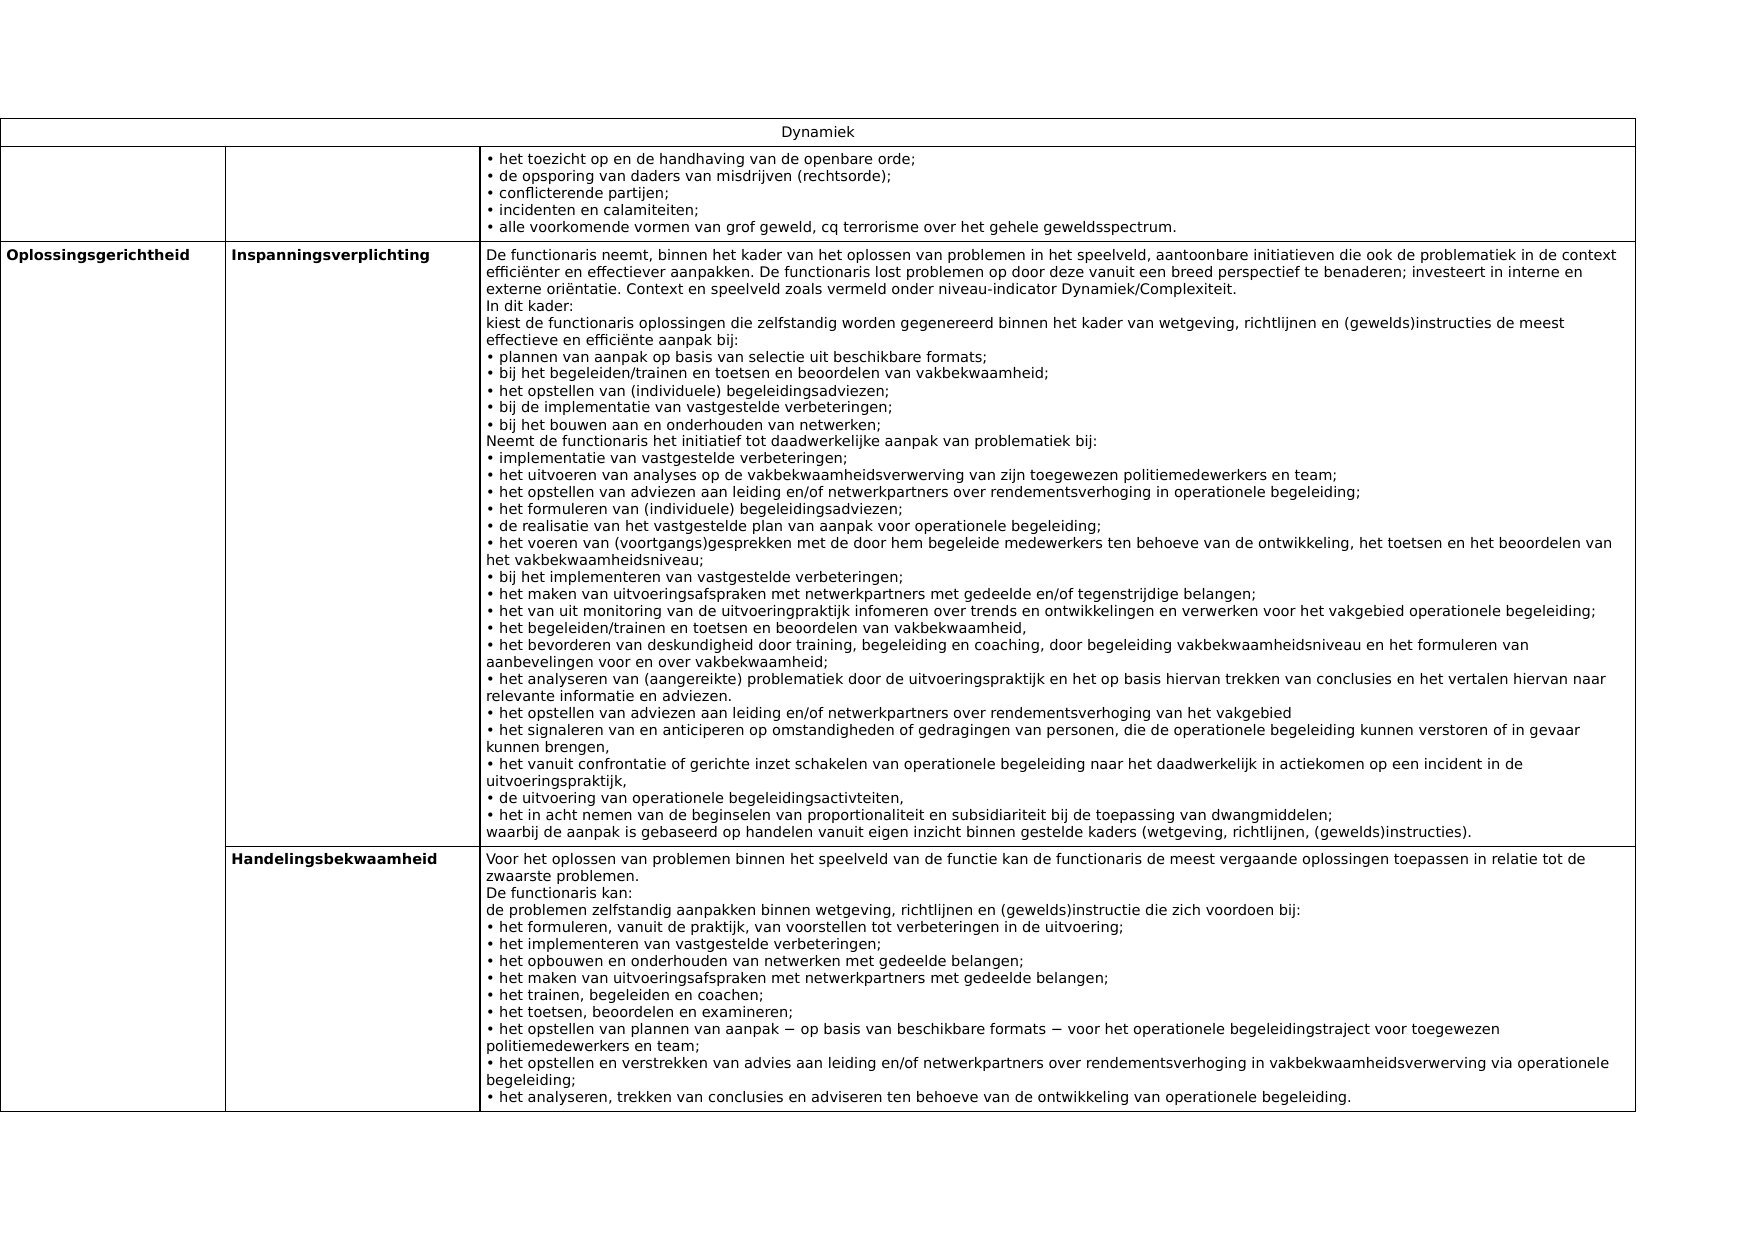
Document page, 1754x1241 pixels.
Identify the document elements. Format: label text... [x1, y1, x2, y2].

table_cell [1, 955, 225, 1111]
table_cell [1, 378, 225, 846]
table_cell De functionaris neemt, binnen het kader van het oplossen van problemen in het speelveld, aantoonbare initiatieven die ook de problematiek in de context efficiënter en effectiever aanpakken. De functionaris lost problemen op door deze vanuit een breed perspectief te benaderen; investeert in interne en externe oriëntatie. Context en speelveld zoals vermeld onder niveau-indicator Dynamiek/Complexiteit. In dit kader: kiest de functionaris oplossingen die zelfstandig worden gegenereerd binnen het kader van wetgeving, richtlijnen en (gewelds)instructies de meest effectieve en efficiënte aanpak bij: • plannen van aanpak op basis van selectie uit beschikbare formats; • bij het begeleiden/trainen en toetsen en beoordelen van vakbekwaamheid; • het opstellen van (individuele) begeleidingsadviezen; • bij de implementatie van vastgestelde verbeteringen; • bij het bouwen aan en onderhouden van netwerken; Neemt de functionaris het initiatief tot daadwerkelijke aanpak van problematiek bij: • implementatie van vastgestelde verbeteringen; • het uitvoeren van analyses op de vakbekwaamheidsverwerving van zijn toegewezen politiemedewerkers en team; • het opstellen van adviezen aan leiding en/of netwerkpartners over rendementsverhoging in operationele begeleiding; • het formuleren van (individuele) begeleidingsadviezen; • de realisatie van het vastgestelde plan van aanpak voor operationele begeleiding; • het voeren van (voortgangs)gesprekken met de door hem begeleide medewerkers ten behoeve van de ontwikkeling, het toetsen en het beoordelen van het vakbekwaamheidsniveau; • bij het implementeren van vastgestelde verbeteringen; • het maken van uitvoeringsafspraken met netwerkpartners met gedeelde en/of tegenstrijdige belangen; • het van uit monitoring van de uitvoeringpraktijk infomeren over trends en ontwikkelingen en verwerken voor het vakgebied operationele begeleiding; • het begeleiden/trainen en toetsen en beoordelen van vakbekwaamheid, • het bevorderen van deskundigheid door training, begeleiding en coaching, door begeleiding vakbekwaamheidsniveau en het formuleren van aanbevelingen voor en over vakbekwaamheid; • het analyseren van (aangereikte) problematiek door de uitvoeringspraktijk en het op basis hiervan trekken van conclusies en het vertalen hiervan naar relevante informatie en adviezen. • het opstellen van adviezen aan leiding en/of netwerkpartners over rendementsverhoging van het vakgebied • het signaleren van en anticiperen op omstandigheden of gedragingen van personen, die de operationele begeleiding kunnen verstoren of in gevaar kunnen brengen, • het vanuit confrontatie of gerichte inzet schakelen van operationele begeleiding naar het daadwerkelijk in actiekomen op een incident in de uitvoeringspraktijk, • de uitvoering van operationele begeleidingsactivteiten, • het in acht nemen van de beginselen van proportionaliteit en subsidiariteit bij de toepassing van dwangmiddelen; waarbij de aanpak is gebaseerd op handelen vanuit eigen inzicht binnen gestelde kaders (wetgeving, richtlijnen, (gewelds)instructies). [481, 242, 1635, 846]
table_cell [1, 147, 225, 241]
table_cell [1, 873, 225, 900]
table_cell [1, 268, 225, 296]
table_cell Inspanningsverplichting [226, 242, 479, 846]
table_cell • het toezicht op en de handhaving van de openbare orde; • de opsporing van daders van misdrijven (rechtsorde); • conflicterende partijen; • incidenten en calamiteiten; • alle voorkomende vormen van grof geweld, cq terrorisme over het gehele geweldsspectrum. [481, 147, 1635, 241]
table_cell [1, 323, 225, 350]
table_cell [1, 350, 225, 378]
table_cell [1, 900, 225, 928]
table_cell Oplossingsgerichtheid [1, 242, 225, 268]
table_cell [226, 147, 479, 241]
table_cell Voor het oplossen van problemen binnen het speelveld van de functie kan de functionaris de meest vergaande oplossingen toepassen in relatie tot de zwaarste problemen. De functionaris kan: de problemen zelfstandig aanpakken binnen wetgeving, richtlijnen en (gewelds)instructie die zich voordoen bij: • het formuleren, vanuit de praktijk, van voorstellen tot verbeteringen in de uitvoering; • het implementeren van vastgestelde verbeteringen; • het opbouwen en onderhouden van netwerken met gedeelde belangen; • het maken van uitvoeringsafspraken met netwerkpartners met gedeelde belangen; • het trainen, begeleiden en coachen; • het toetsen, beoordelen en examineren; • het opstellen van plannen van aanpak − op basis van beschikbare formats − voor het operationele begeleidingstraject voor toegewezen politiemedewerkers en team; • het opstellen en verstrekken van advies aan leiding en/of netwerkpartners over rendementsverhoging in vakbekwaamheidsverwerving via operationele begeleiding; • het analyseren, trekken van conclusies en adviseren ten behoeve van de ontwikkeling van operationele begeleiding. [481, 847, 1635, 1111]
table_cell Handelingsbekwaamheid [226, 847, 479, 1111]
table_cell [1, 928, 225, 955]
table_header Dynamiek [1, 119, 1635, 146]
table_cell [1, 296, 225, 323]
table_cell [1, 846, 225, 873]
